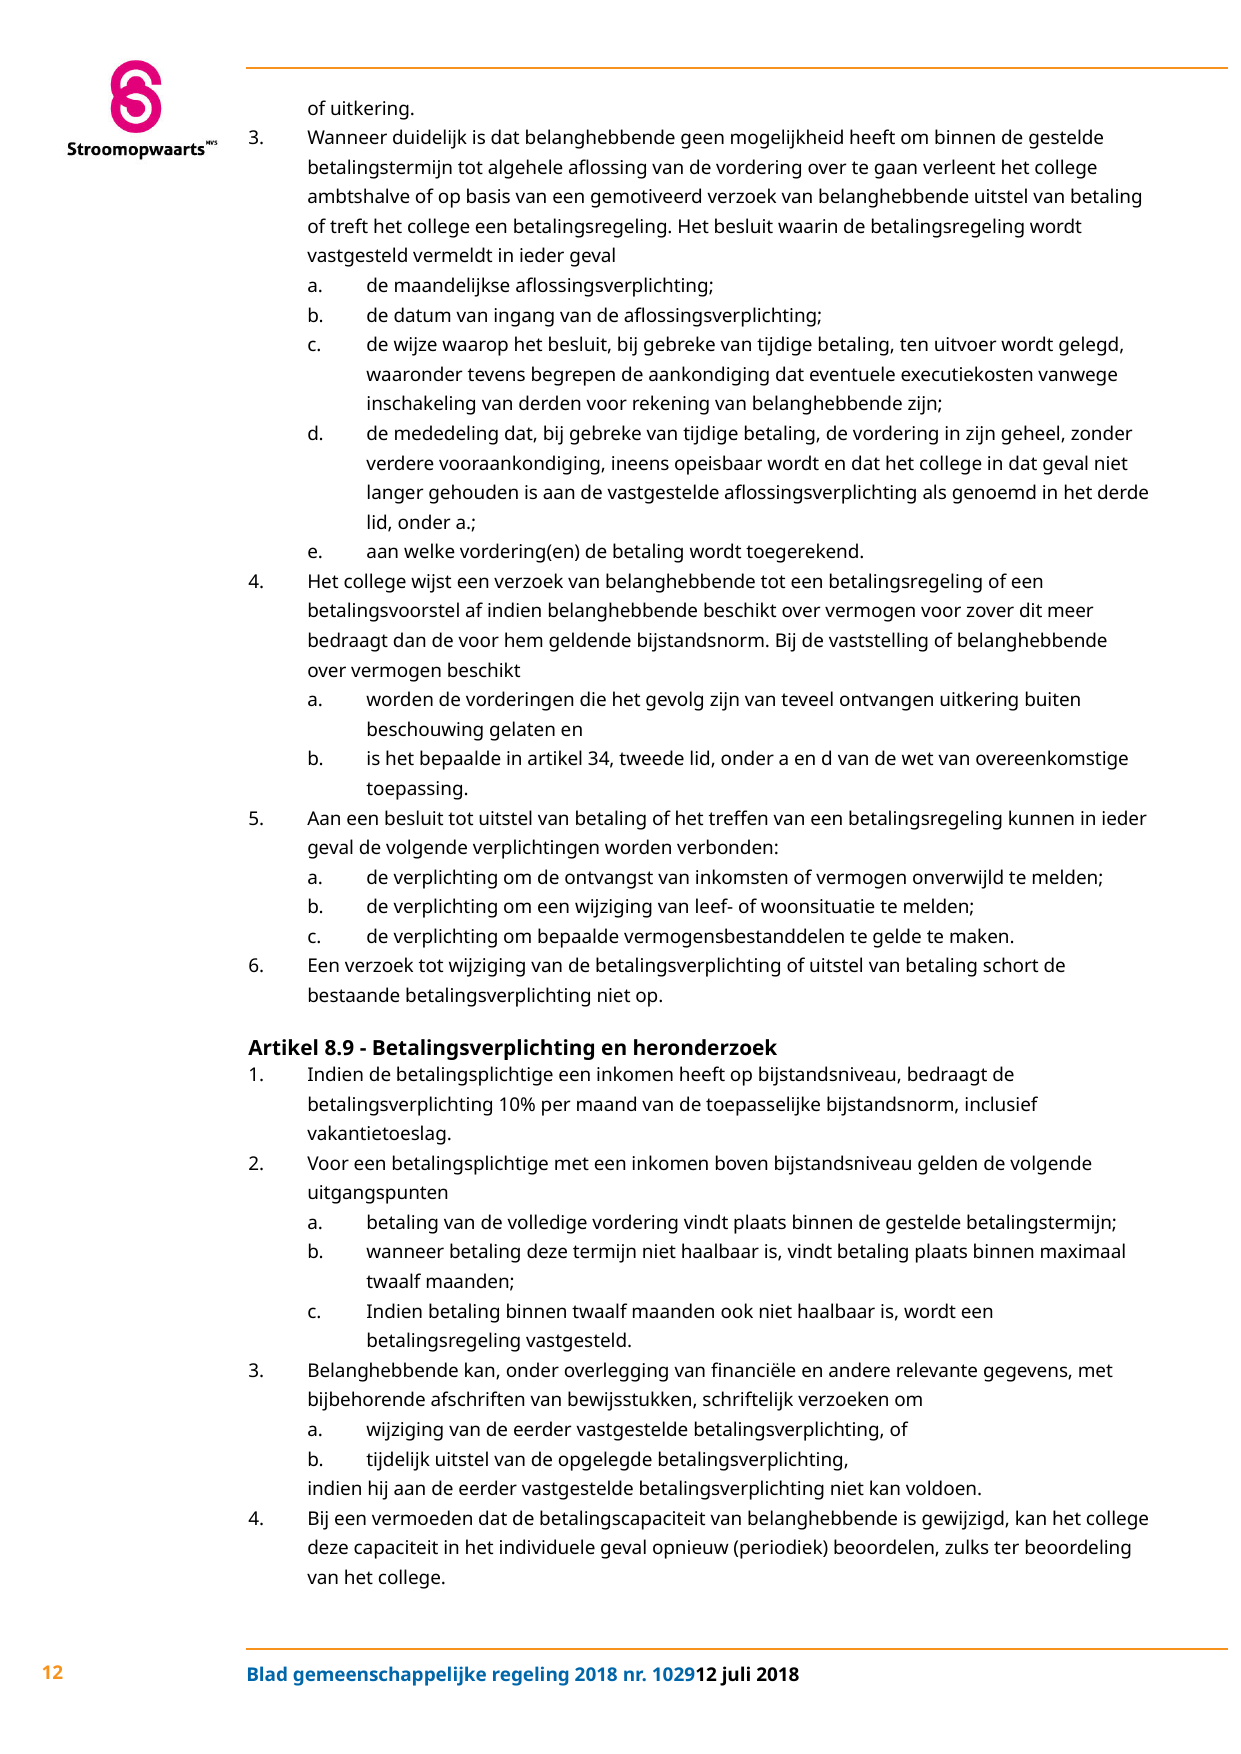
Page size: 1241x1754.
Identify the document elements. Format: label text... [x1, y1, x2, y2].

list of uitkering. [248, 95, 1152, 121]
picture [41, 47, 231, 172]
list Wanneer duidelijk is dat belanghebbende geen mogelijkheid heeft om binnen de gestelde betalingstermijn tot algehele aflossing van de vordering over te gaan verleent het college ambtshalve of op basis van een gemotiveerd verzoek van belanghebbende uitstel van betaling of treft het college een betalingsregeling. Het besluit waarin de betalingsregeling wordt vastgesteld vermeldt in ieder geval [248, 124, 1152, 268]
list de datum van ingang van de aflossingsverplichting; [307, 302, 1152, 328]
text Artikel 8.9 - Betalingsverplichting en heronderzoek [248, 1033, 1152, 1061]
list aan welke vordering(en) de betaling wordt toegerekend. [307, 538, 1152, 564]
list Indien de betalingsplichtige een inkomen heeft op bijstandsniveau, bedraagt de betalingsverplichting 10% per maand van de toepasselijke bijstandsnorm, inclusief vakantietoeslag. [248, 1061, 1152, 1146]
list wijziging van de eerder vastgestelde betalingsverplichting, of [307, 1416, 1152, 1442]
list worden de vorderingen die het gevolg zijn van teveel ontvangen uitkering buiten beschouwing gelaten en [307, 686, 1152, 742]
list Aan een besluit tot uitstel van betaling of het treffen van een betalingsregeling kunnen in ieder geval de volgende verplichtingen worden verbonden: [248, 805, 1152, 860]
list de maandelijkse aflossingsverplichting; [307, 272, 1152, 298]
list wanneer betaling deze termijn niet haalbaar is, vindt betaling plaats binnen maximaal twaalf maanden; [307, 1239, 1152, 1294]
list de verplichting om een wijziging van leef- of woonsituatie te melden; [307, 893, 1152, 919]
list Het college wijst een verzoek van belanghebbende tot een betalingsregeling of een betalingsvoorstel af indien belanghebbende beschikt over vermogen voor zover dit meer bedraagt dan de voor hem geldende bijstandsnorm. Bij de vaststelling of belanghebbende over vermogen beschikt [248, 568, 1152, 683]
list is het bepaalde in artikel 34, tweede lid, onder a en d van de wet van overeenkomstige toepassing. [307, 746, 1152, 801]
list Indien betaling binnen twaalf maanden ook niet haalbaar is, wordt een betalingsregeling vastgesteld. [307, 1298, 1152, 1353]
list indien hij aan de eerder vastgestelde betalingsverplichting niet kan voldoen. [248, 1475, 1152, 1501]
list Bij een vermoeden dat de betalingscapaciteit van belanghebbende is gewijzigd, kan het college deze capaciteit in het individuele geval opnieuw (periodiek) beoordelen, zulks ter beoordeling van het college. [248, 1505, 1152, 1590]
list de wijze waarop het besluit, bij gebreke van tijdige betaling, ten uitvoer wordt gelegd, waaronder tevens begrepen de aankondiging dat eventuele executiekosten vanwege inschakeling van derden voor rekening van belanghebbende zijn; [307, 331, 1152, 416]
list betaling van de volledige vordering vindt plaats binnen de gestelde betalingstermijn; [307, 1209, 1152, 1235]
list de verplichting om bepaalde vermogensbestanddelen te gelde te maken. [307, 923, 1152, 949]
list de verplichting om de ontvangst van inkomsten of vermogen onverwijld te melden; [307, 864, 1152, 890]
list de mededeling dat, bij gebreke van tijdige betaling, de vordering in zijn geheel, zonder verdere vooraankondiging, ineens opeisbaar wordt en dat het college in dat geval niet langer gehouden is aan de vastgestelde aflossingsverplichting als genoemd in het derde lid, onder a.; [307, 420, 1152, 535]
list Voor een betalingsplichtige met een inkomen boven bijstandsniveau gelden de volgende uitgangspunten [248, 1150, 1152, 1205]
list tijdelijk uitstel van de opgelegde betalingsverplichting, [307, 1446, 1152, 1471]
list Een verzoek tot wijziging van de betalingsverplichting of uitstel van betaling schort de bestaande betalingsverplichting niet op. [248, 953, 1152, 1008]
list Belanghebbende kan, onder overlegging van financiële en andere relevante gegevens, met bijbehorende afschriften van bewijsstukken, schriftelijk verzoeken om [248, 1357, 1152, 1412]
